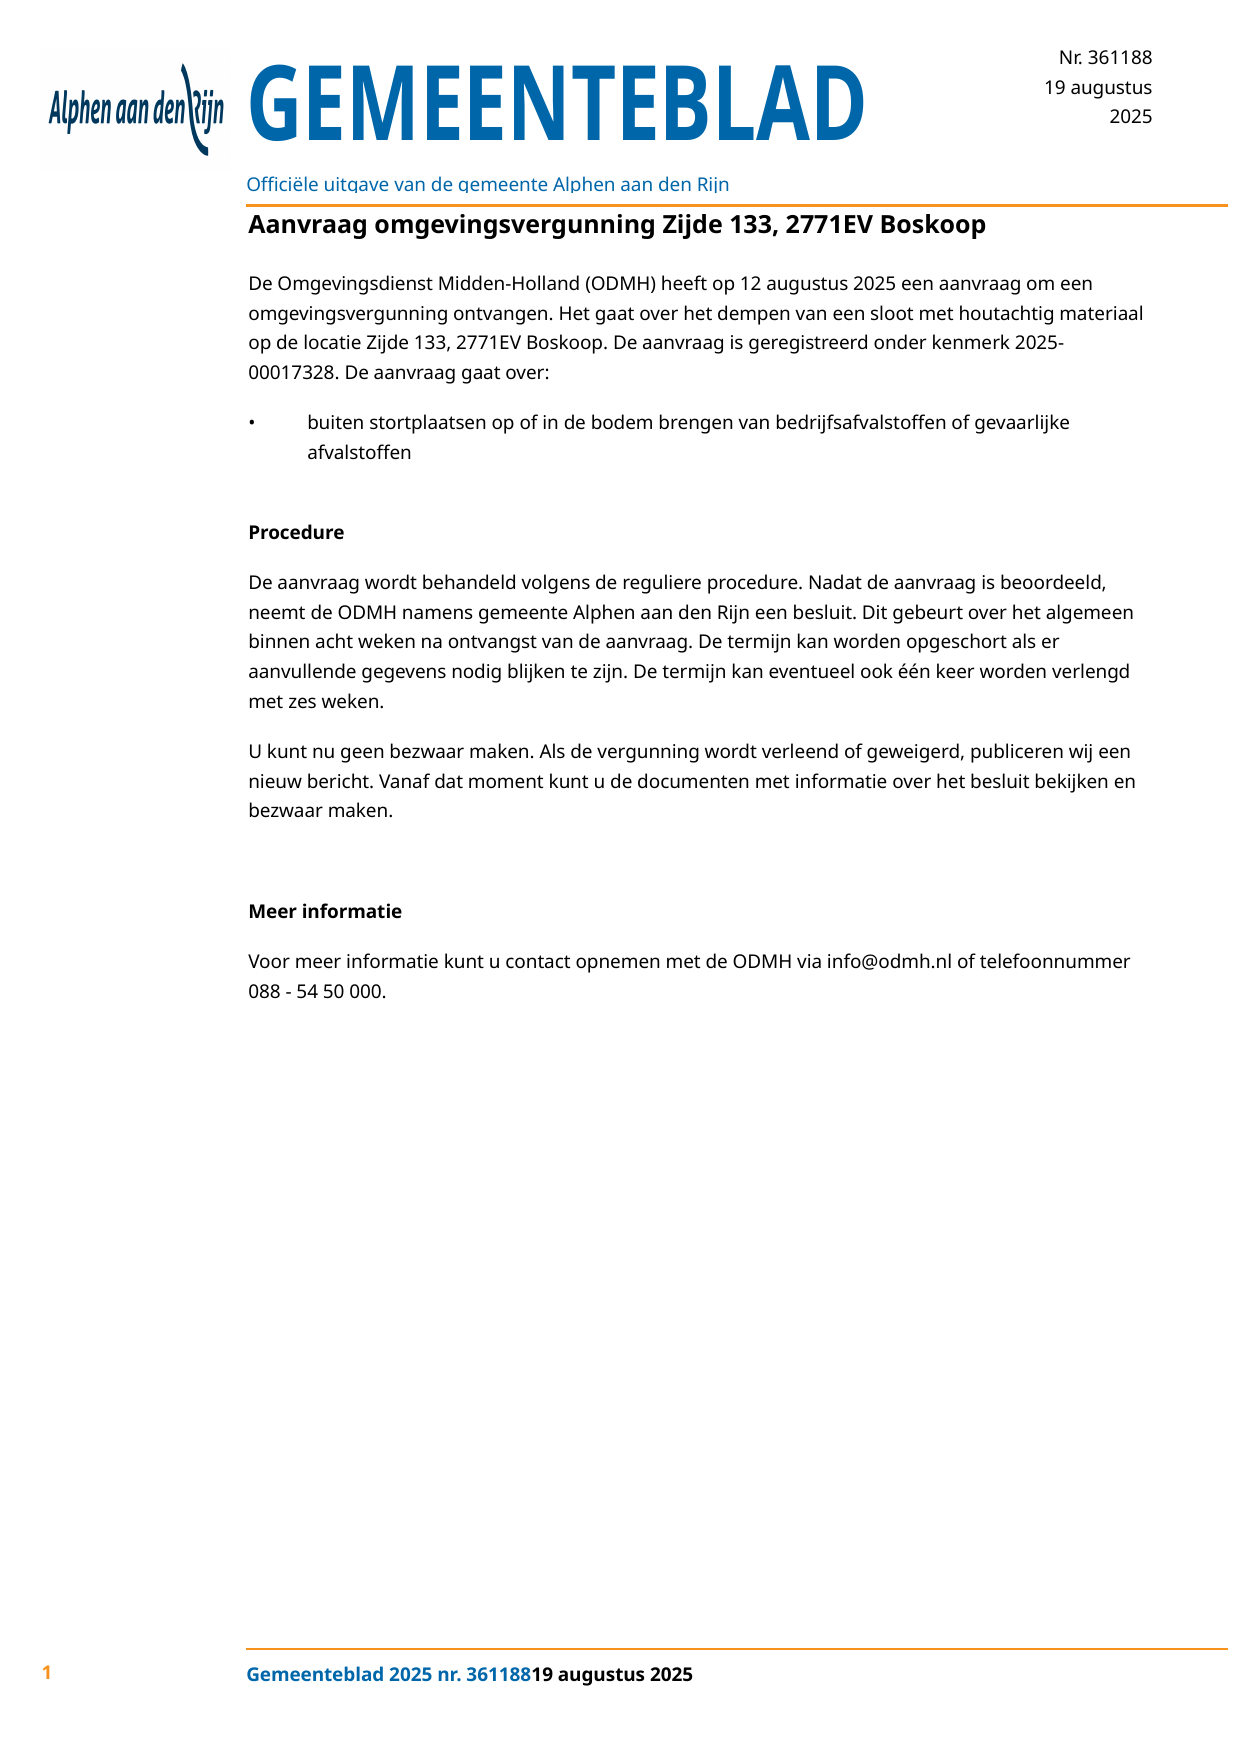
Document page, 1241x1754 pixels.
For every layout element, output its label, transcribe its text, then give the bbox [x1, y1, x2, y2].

text Meer informatie [248, 898, 1152, 924]
list buiten stortplaatsen op of in de bodem brengen van bedrijfsafvalstoffen of gevaarlijke afvalstoffen [248, 409, 1152, 465]
picture [41, 47, 231, 172]
text Voor meer informatie kunt u contact opnemen met de ODMH via info@odmh.nl of telefoonnummer 088 - 54 50 000. [248, 949, 1152, 1004]
text Aanvraag omgevingsvergunning Zijde 133, 2771EV Boskoop [248, 207, 1152, 241]
text Procedure [248, 519, 1152, 545]
text De aanvraag wordt behandeld volgens de reguliere procedure. Nadat de aanvraag is beoordeeld, neemt de ODMH namens gemeente Alphen aan den Rijn een besluit. Dit gebeurt over het algemeen binnen acht weken na ontvangst van de aanvraag. De termijn kan worden opgeschort als er aanvullende gegevens nodig blijken te zijn. De termijn kan eventueel ook één keer worden verlengd met zes weken. [248, 569, 1152, 713]
text U kunt nu geen bezwaar maken. Als de vergunning wordt verleend of geweigerd, publiceren wij een nieuw bericht. Vanaf dat moment kunt u de documenten met informatie over het besluit bekijken en bezwaar maken. [248, 738, 1152, 823]
text De Omgevingsdienst Midden-Holland (ODMH) heeft op 12 augustus 2025 een aanvraag om een omgevingsvergunning ontvangen. Het gaat over het dempen van een sloot met houtachtig materiaal op de locatie Zijde 133, 2771EV Boskoop. De aanvraag is geregistreerd onder kenmerk 2025-00017328. De aanvraag gaat over: [248, 270, 1152, 385]
